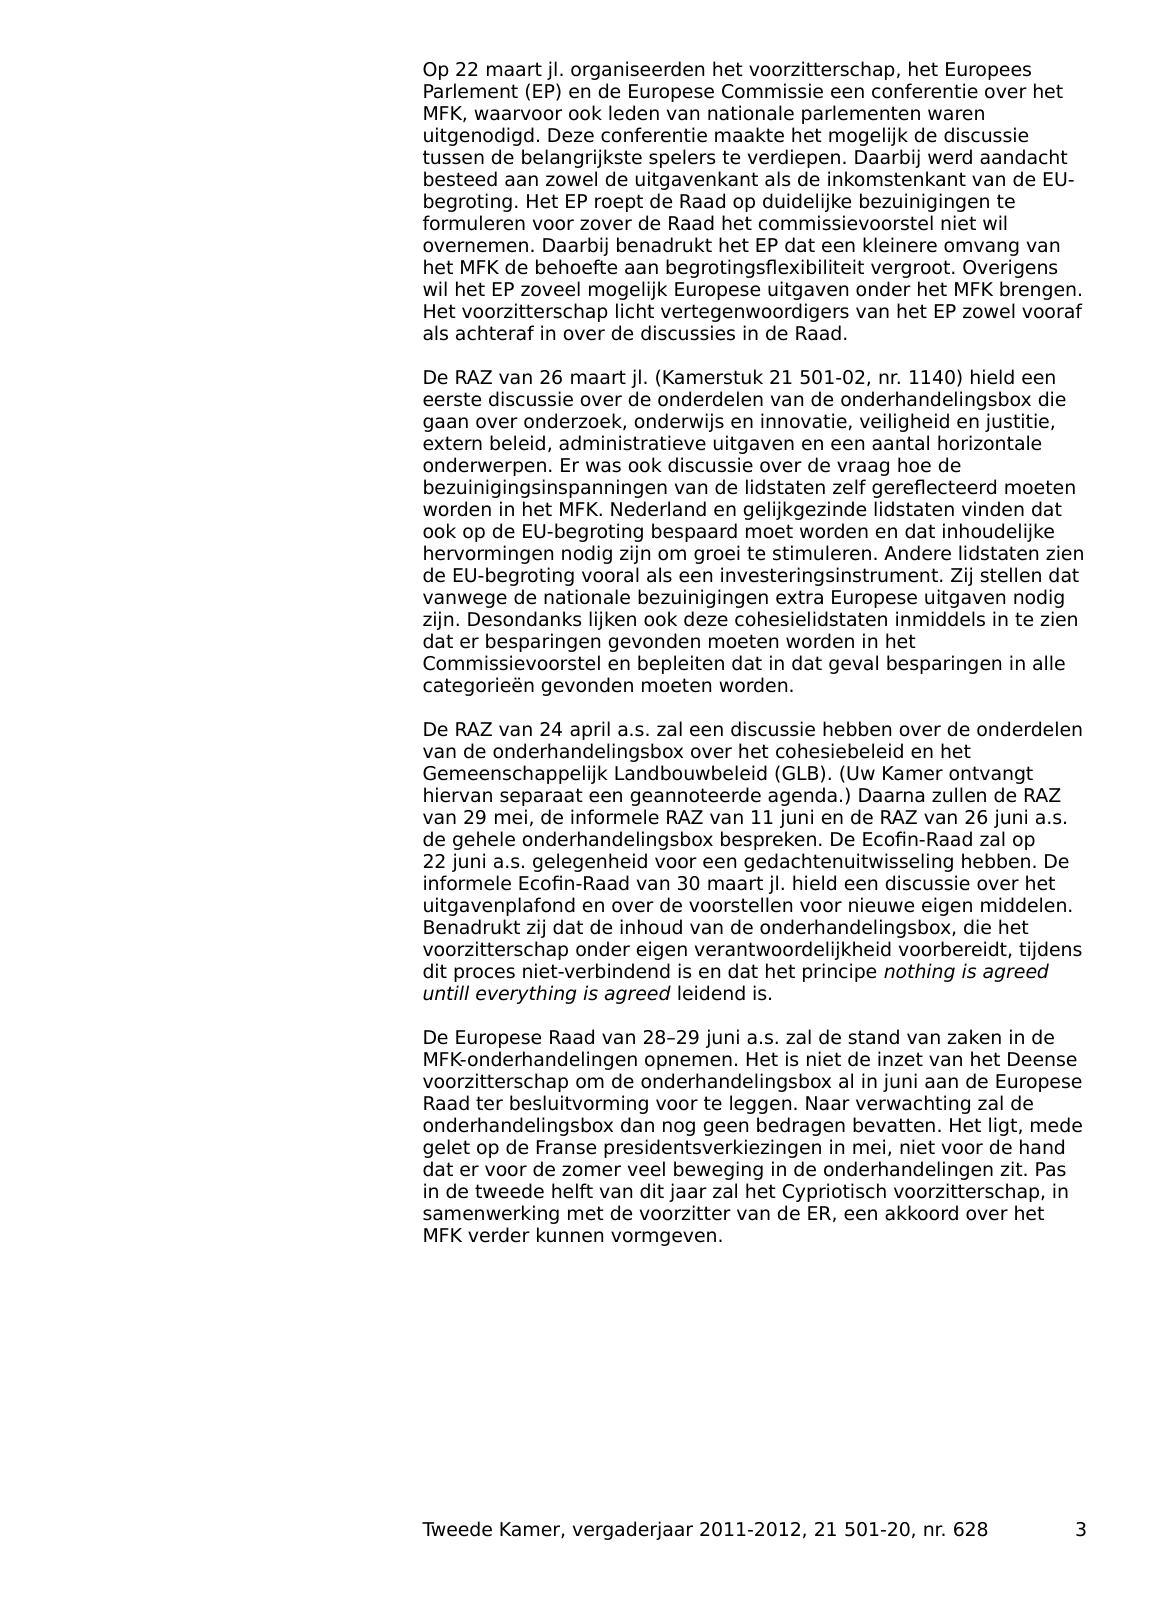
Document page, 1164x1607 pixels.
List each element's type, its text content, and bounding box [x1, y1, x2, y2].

text De Europese Raad van 28–29 juni a.s. zal de stand van zaken in de MFK-onderhandelingen opnemen. Het is niet de inzet van het Deense voorzitterschap om de onderhandelingsbox al in juni aan de Europese Raad ter besluitvorming voor te leggen. Naar verwachting zal de onderhandelingsbox dan nog geen bedragen bevatten. Het ligt, mede gelet op de Franse presidentsverkiezingen in mei, niet voor de hand dat er voor de zomer veel beweging in de onderhandelingen zit. Pas in de tweede helft van dit jaar zal het Cypriotisch voorzitterschap, in samenwerking met de voorzitter van de ER, een akkoord over het MFK verder kunnen vormgeven. [422, 1027, 1087, 1247]
text De RAZ van 24 april a.s. zal een discussie hebben over de onderdelen van de onderhandelingsbox over het cohesiebeleid en het Gemeenschappelijk Landbouwbeleid (GLB). (Uw Kamer ontvangt hiervan separaat een geannoteerde agenda.) Daarna zullen de RAZ van 29 mei, de informele RAZ van 11 juni en de RAZ van 26 juni a.s. de gehele onderhandelingsbox bespreken. De Ecofin-Raad zal op 22 juni a.s. gelegenheid voor een gedachtenuitwisseling hebben. De informele Ecofin-Raad van 30 maart jl. hield een discussie over het uitgavenplafond en over de voorstellen voor nieuwe eigen middelen. Benadrukt zij dat de inhoud van de onderhandelingsbox, die het voorzitterschap onder eigen verantwoordelijkheid voorbereidt, tijdens dit proces niet-verbindend is en dat het principe nothing is agreed untill everything is agreed leidend is. [422, 719, 1087, 1004]
text De RAZ van 26 maart jl. (Kamerstuk 21 501-02, nr. 1140) hield een eerste discussie over de onderdelen van de onderhandelingsbox die gaan over onderzoek, onderwijs en innovatie, veiligheid en justitie, extern beleid, administratieve uitgaven en een aantal horizontale onderwerpen. Er was ook discussie over de vraag hoe de bezuinigingsinspanningen van de lidstaten zelf gereflecteerd moeten worden in het MFK. Nederland en gelijkgezinde lidstaten vinden dat ook op de EU-begroting bespaard moet worden en dat inhoudelijke hervormingen nodig zijn om groei te stimuleren. Andere lidstaten zien de EU-begroting vooral als een investeringsinstrument. Zij stellen dat vanwege de nationale bezuinigingen extra Europese uitgaven nodig zijn. Desondanks lijken ook deze cohesielidstaten inmiddels in te zien dat er besparingen gevonden moeten worden in het Commissievoorstel en bepleiten dat in dat geval besparingen in alle categorieën gevonden moeten worden. [422, 367, 1087, 697]
text Op 22 maart jl. organiseerden het voorzitterschap, het Europees Parlement (EP) en de Europese Commissie een conferentie over het MFK, waarvoor ook leden van nationale parlementen waren uitgenodigd. Deze conferentie maakte het mogelijk de discussie tussen de belangrijkste spelers te verdiepen. Daarbij werd aandacht besteed aan zowel de uitgavenkant als de inkomstenkant van de EU-begroting. Het EP roept de Raad op duidelijke bezuinigingen te formuleren voor zover de Raad het commissievoorstel niet wil overnemen. Daarbij benadrukt het EP dat een kleinere omvang van het MFK de behoefte aan begrotingsflexibiliteit vergroot. Overigens wil het EP zoveel mogelijk Europese uitgaven onder het MFK brengen. Het voorzitterschap licht vertegenwoordigers van het EP zowel vooraf als achteraf in over de discussies in de Raad. [422, 59, 1087, 345]
